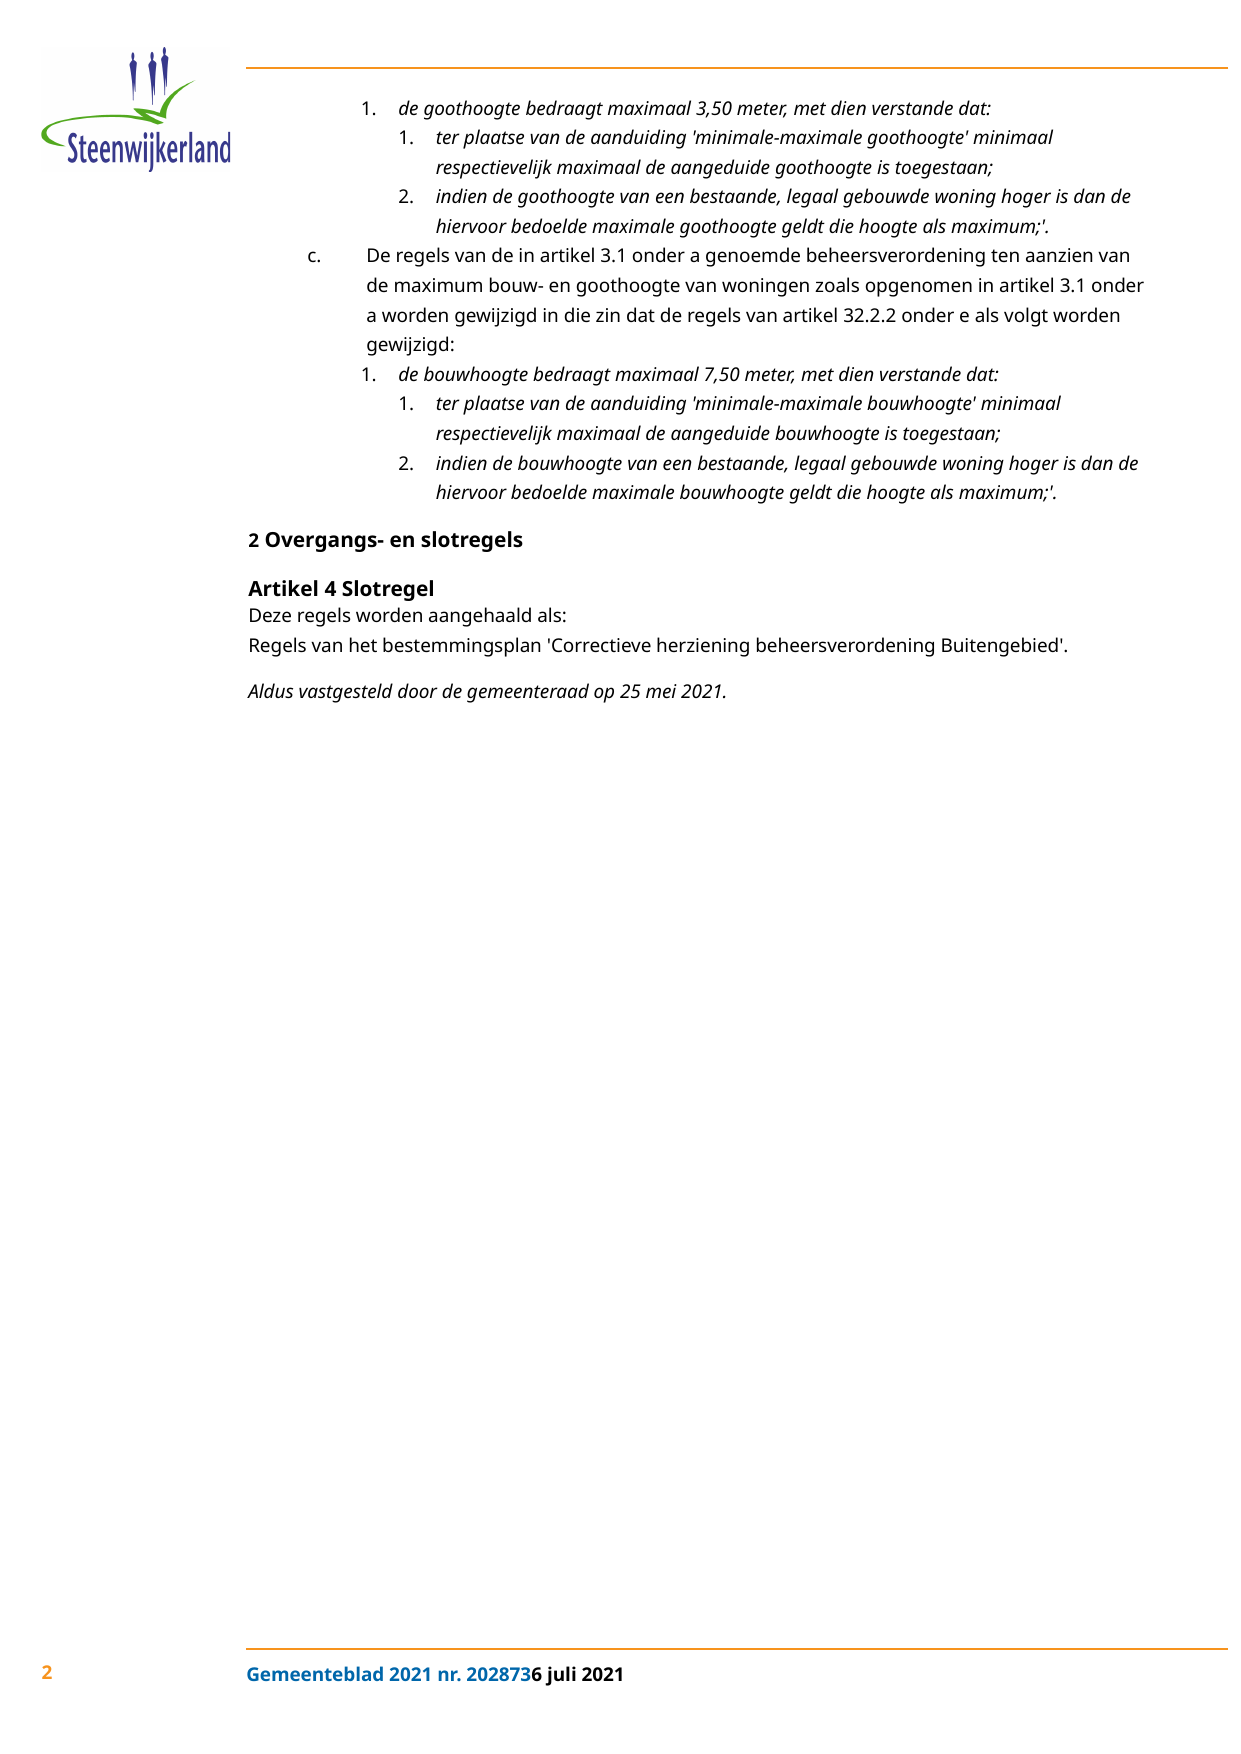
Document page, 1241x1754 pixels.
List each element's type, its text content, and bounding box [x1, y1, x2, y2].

text Deze regels worden aangehaald als: [248, 603, 1152, 628]
text Aldus vastgesteld door de gemeenteraad op 25 mei 2021. [248, 678, 1152, 704]
list ter plaatse van de aanduiding 'minimale-maximale bouwhoogte' minimaal respectievelijk maximaal de aangeduide bouwhoogte is toegestaan; [398, 391, 1152, 446]
text Artikel 4 Slotregel [248, 574, 1152, 603]
list indien de bouwhoogte van een bestaande, legaal gebouwde woning hoger is dan de hiervoor bedoelde maximale bouwhoogte geldt die hoogte als maximum;'. [398, 450, 1152, 505]
picture [41, 47, 231, 172]
text 2 Overgangs- en slotregels [248, 525, 1152, 553]
text Regels van het bestemmingsplan 'Correctieve herziening beheersverordening Buitengebied'. [248, 632, 1152, 658]
list de bouwhoogte bedraagt maximaal 7,50 meter, met dien verstande dat: [361, 361, 1152, 387]
list De regels van de in artikel 3.1 onder a genoemde beheersverordening ten aanzien van de maximum bouw- en goothoogte van woningen zoals opgenomen in artikel 3.1 onder a worden gewijzigd in die zin dat de regels van artikel 32.2.2 onder e als volgt worden gewijzigd: [307, 243, 1152, 357]
list indien de goothoogte van een bestaande, legaal gebouwde woning hoger is dan de hiervoor bedoelde maximale goothoogte geldt die hoogte als maximum;'. [398, 183, 1152, 239]
list ter plaatse van de aanduiding 'minimale-maximale goothoogte' minimaal respectievelijk maximaal de aangeduide goothoogte is toegestaan; [398, 124, 1152, 180]
list de goothoogte bedraagt maximaal 3,50 meter, met dien verstande dat: [361, 95, 1152, 121]
